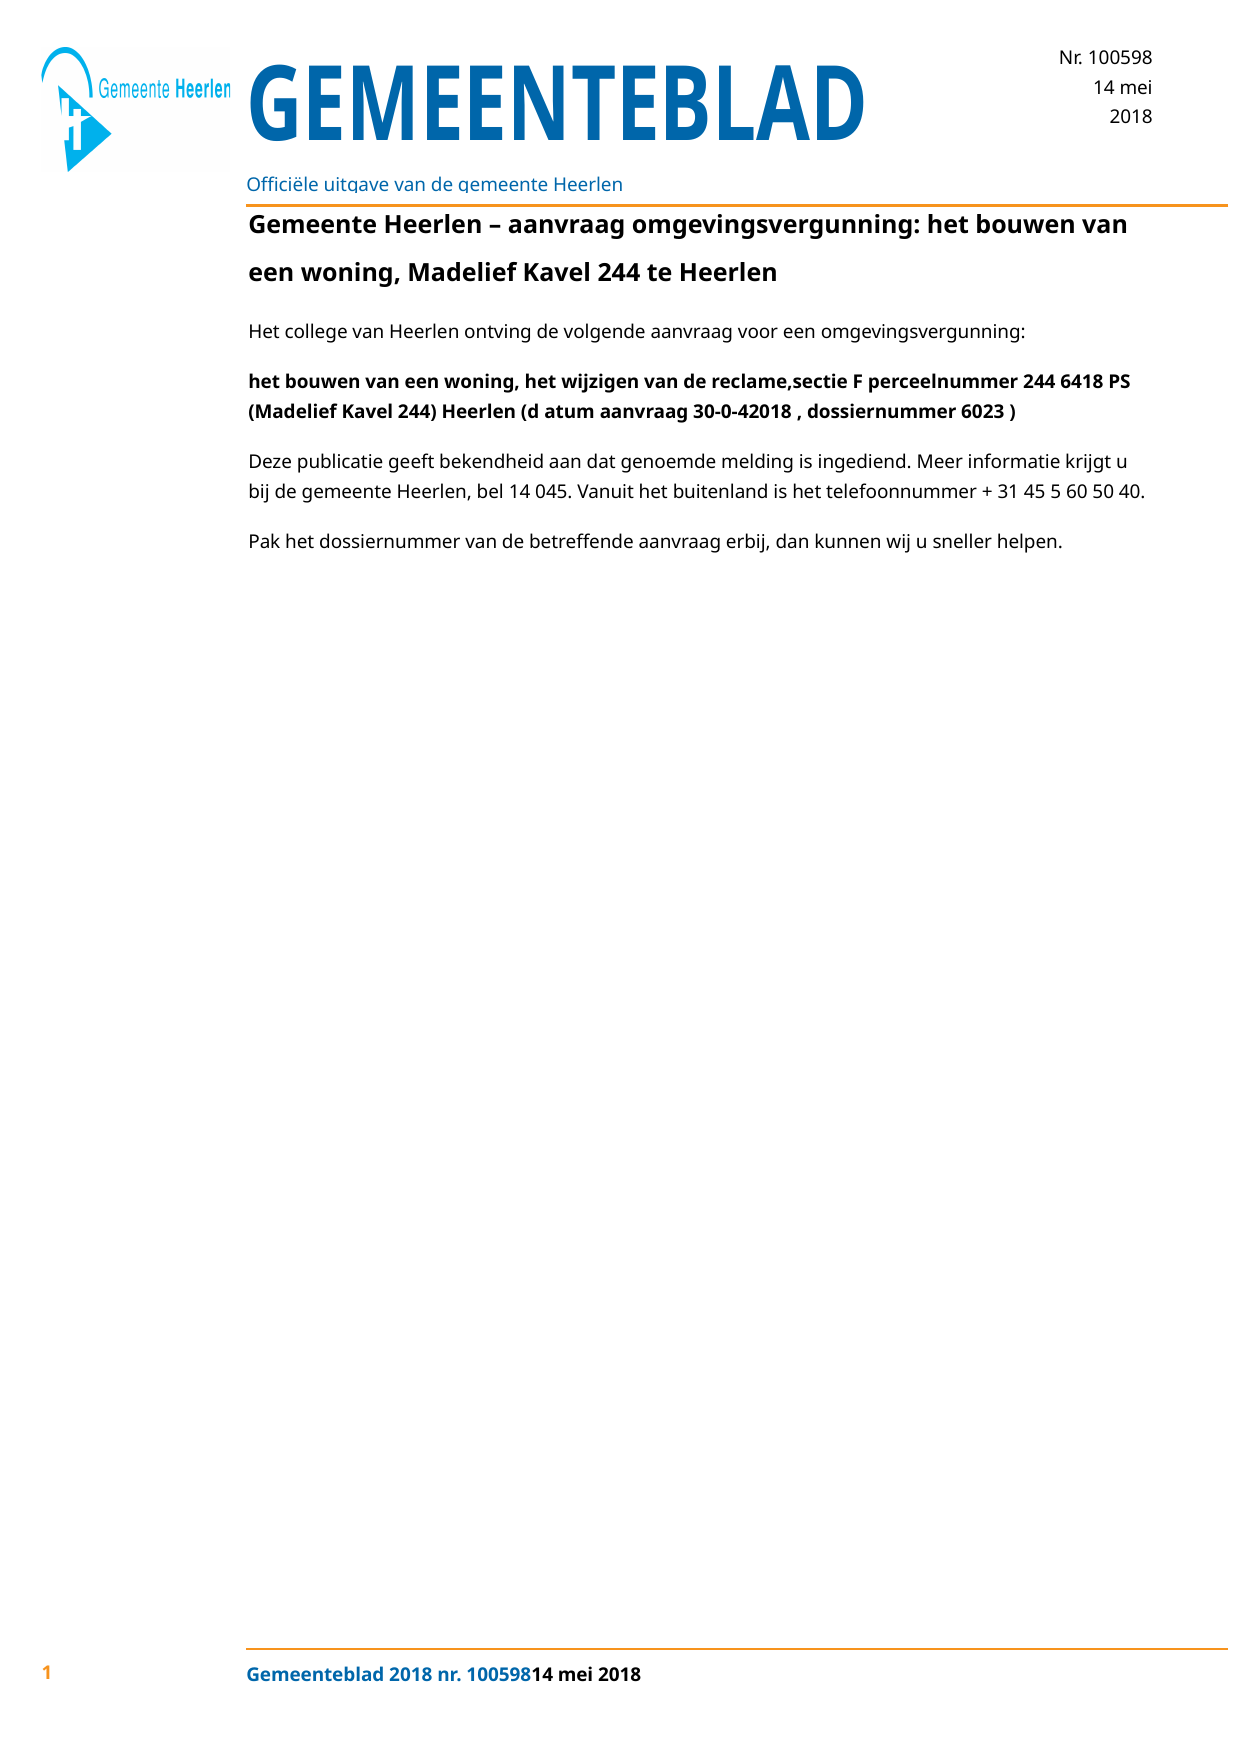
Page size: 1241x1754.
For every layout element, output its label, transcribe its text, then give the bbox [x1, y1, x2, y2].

text Pak het dossiernummer van de betreffende aanvraag erbij, dan kunnen wij u sneller helpen. [248, 528, 1152, 554]
picture [41, 47, 58, 70]
text Gemeente Heerlen – aanvraag omgevingsvergunning: het bouwen van een woning, Madelief Kavel 244 te Heerlen [248, 207, 1152, 288]
text Het college van Heerlen ontving de volgende aanvraag voor een omgevingsvergunning: [248, 318, 1152, 344]
picture [41, 47, 231, 172]
text Deze publicatie geeft bekendheid aan dat genoemde melding is ingediend. Meer informatie krijgt u bij de gemeente Heerlen, bel 14 045. Vanuit het buitenland is het telefoonnummer + 31 45 5 60 50 40. [248, 448, 1152, 504]
text het bouwen van een woning, het wijzigen van de reclame,sectie F perceelnummer 244 6418 PS (Madelief Kavel 244) Heerlen (d atum aanvraag 30-0-42018 , dossiernummer 6023 ) [248, 368, 1152, 424]
